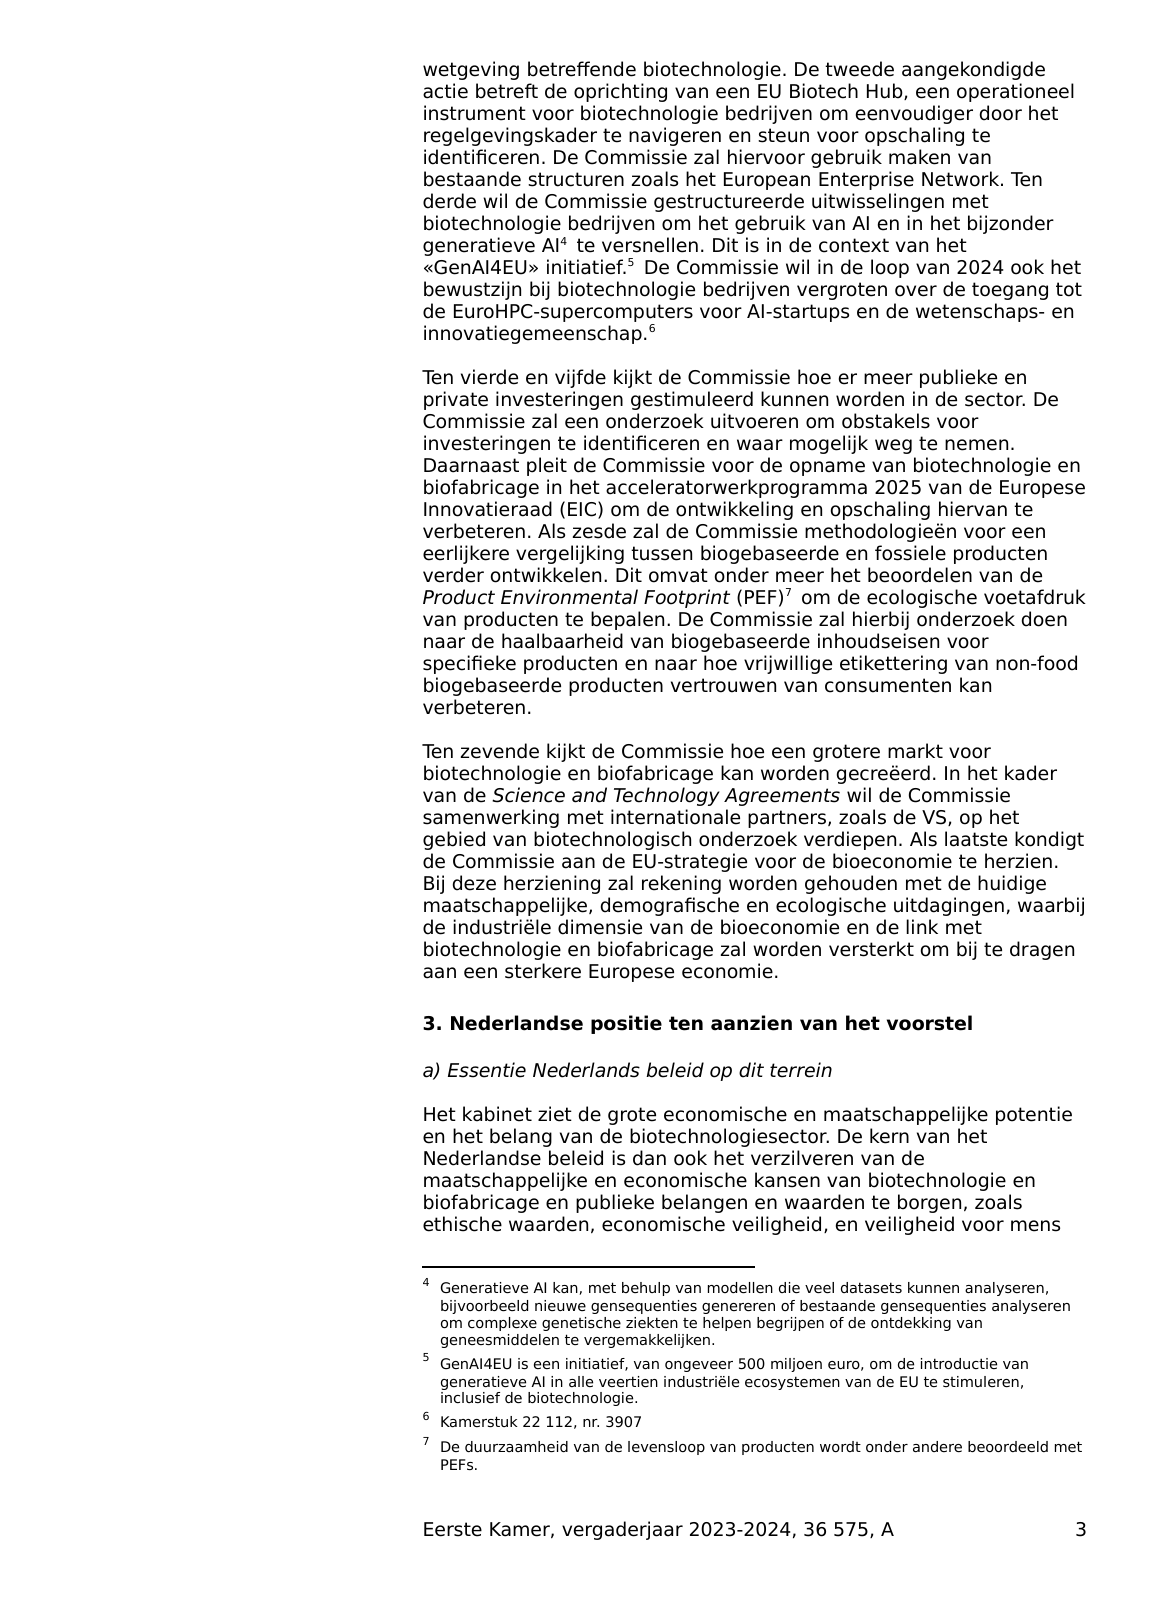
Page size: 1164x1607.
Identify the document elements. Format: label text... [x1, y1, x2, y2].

subtitle 3. Nederlandse positie ten aanzien van het voorstel [422, 1013, 1087, 1034]
text Het kabinet ziet de grote economische en maatschappelijke potentie en het belang van de biotechnologiesector. De kern van het Nederlandse beleid is dan ook het verzilveren van de maatschappelijke en economische kansen van biotechnologie en biofabricage en publieke belangen en waarden te borgen, zoals ethische waarden, economische veiligheid, en veiligheid voor mens [422, 1104, 1087, 1236]
text Kamerstuk 22 112, nr. 3907 [422, 1410, 1087, 1432]
text De duurzaamheid van de levensloop van producten wordt onder andere beoordeeld met PEFs. [422, 1435, 1087, 1474]
text GenAI4EU is een initiatief, van ongeveer 500 miljoen euro, om de introductie van generatieve AI in alle veertien industriële ecosystemen van de EU te stimuleren, inclusief de biotechnologie. [422, 1352, 1087, 1407]
text Ten vierde en vijfde kijkt de Commissie hoe er meer publieke en private investeringen gestimuleerd kunnen worden in de sector. De Commissie zal een onderzoek uitvoeren om obstakels voor investeringen te identificeren en waar mogelijk weg te nemen. Daarnaast pleit de Commissie voor de opname van biotechnologie en biofabricage in het acceleratorwerkprogramma 2025 van de Europese Innovatieraad (EIC) om de ontwikkeling en opschaling hiervan te verbeteren. Als zesde zal de Commissie methodologieën voor een eerlijkere vergelijking tussen biogebaseerde en fossiele producten verder ontwikkelen. Dit omvat onder meer het beoordelen van de Product Environmental Footprint (PEF) om de ecologische voetafdruk van producten te bepalen. De Commissie zal hierbij onderzoek doen naar de haalbaarheid van biogebaseerde inhoudseisen voor specifieke producten en naar hoe vrijwillige etikettering van non-food biogebaseerde producten vertrouwen van consumenten kan verbeteren. [422, 367, 1087, 719]
text Generatieve AI kan, met behulp van modellen die veel datasets kunnen analyseren, bijvoorbeeld nieuwe gensequenties genereren of bestaande gensequenties analyseren om complexe genetische ziekten te helpen begrijpen of de ontdekking van geneesmiddelen te vergemakkelijken. [422, 1276, 1087, 1349]
text wetgeving betreffende biotechnologie. De tweede aangekondigde actie betreft de oprichting van een EU Biotech Hub, een operationeel instrument voor biotechnologie bedrijven om eenvoudiger door het regelgevingskader te navigeren en steun voor opschaling te identificeren. De Commissie zal hiervoor gebruik maken van bestaande structuren zoals het European Enterprise Network. Ten derde wil de Commissie gestructureerde uitwisselingen met biotechnologie bedrijven om het gebruik van AI en in het bijzonder generatieve AI te versnellen. Dit is in de context van het «GenAI4EU» initiatief. De Commissie wil in de loop van 2024 ook het bewustzijn bij biotechnologie bedrijven vergroten over de toegang tot de EuroHPC-supercomputers voor AI-startups en de wetenschaps- en innovatiegemeenschap. [422, 59, 1087, 345]
text Ten zevende kijkt de Commissie hoe een grotere markt voor biotechnologie en biofabricage kan worden gecreëerd. In het kader van de Science and Technology Agreements wil de Commissie samenwerking met internationale partners, zoals de VS, op het gebied van biotechnologisch onderzoek verdiepen. Als laatste kondigt de Commissie aan de EU-strategie voor de bioeconomie te herzien. Bij deze herziening zal rekening worden gehouden met de huidige maatschappelijke, demografische en ecologische uitdagingen, waarbij de industriële dimensie van de bioeconomie en de link met biotechnologie en biofabricage zal worden versterkt om bij te dragen aan een sterkere Europese economie. [422, 741, 1087, 983]
subtitle a) Essentie Nederlands beleid op dit terrein [422, 1059, 1087, 1082]
